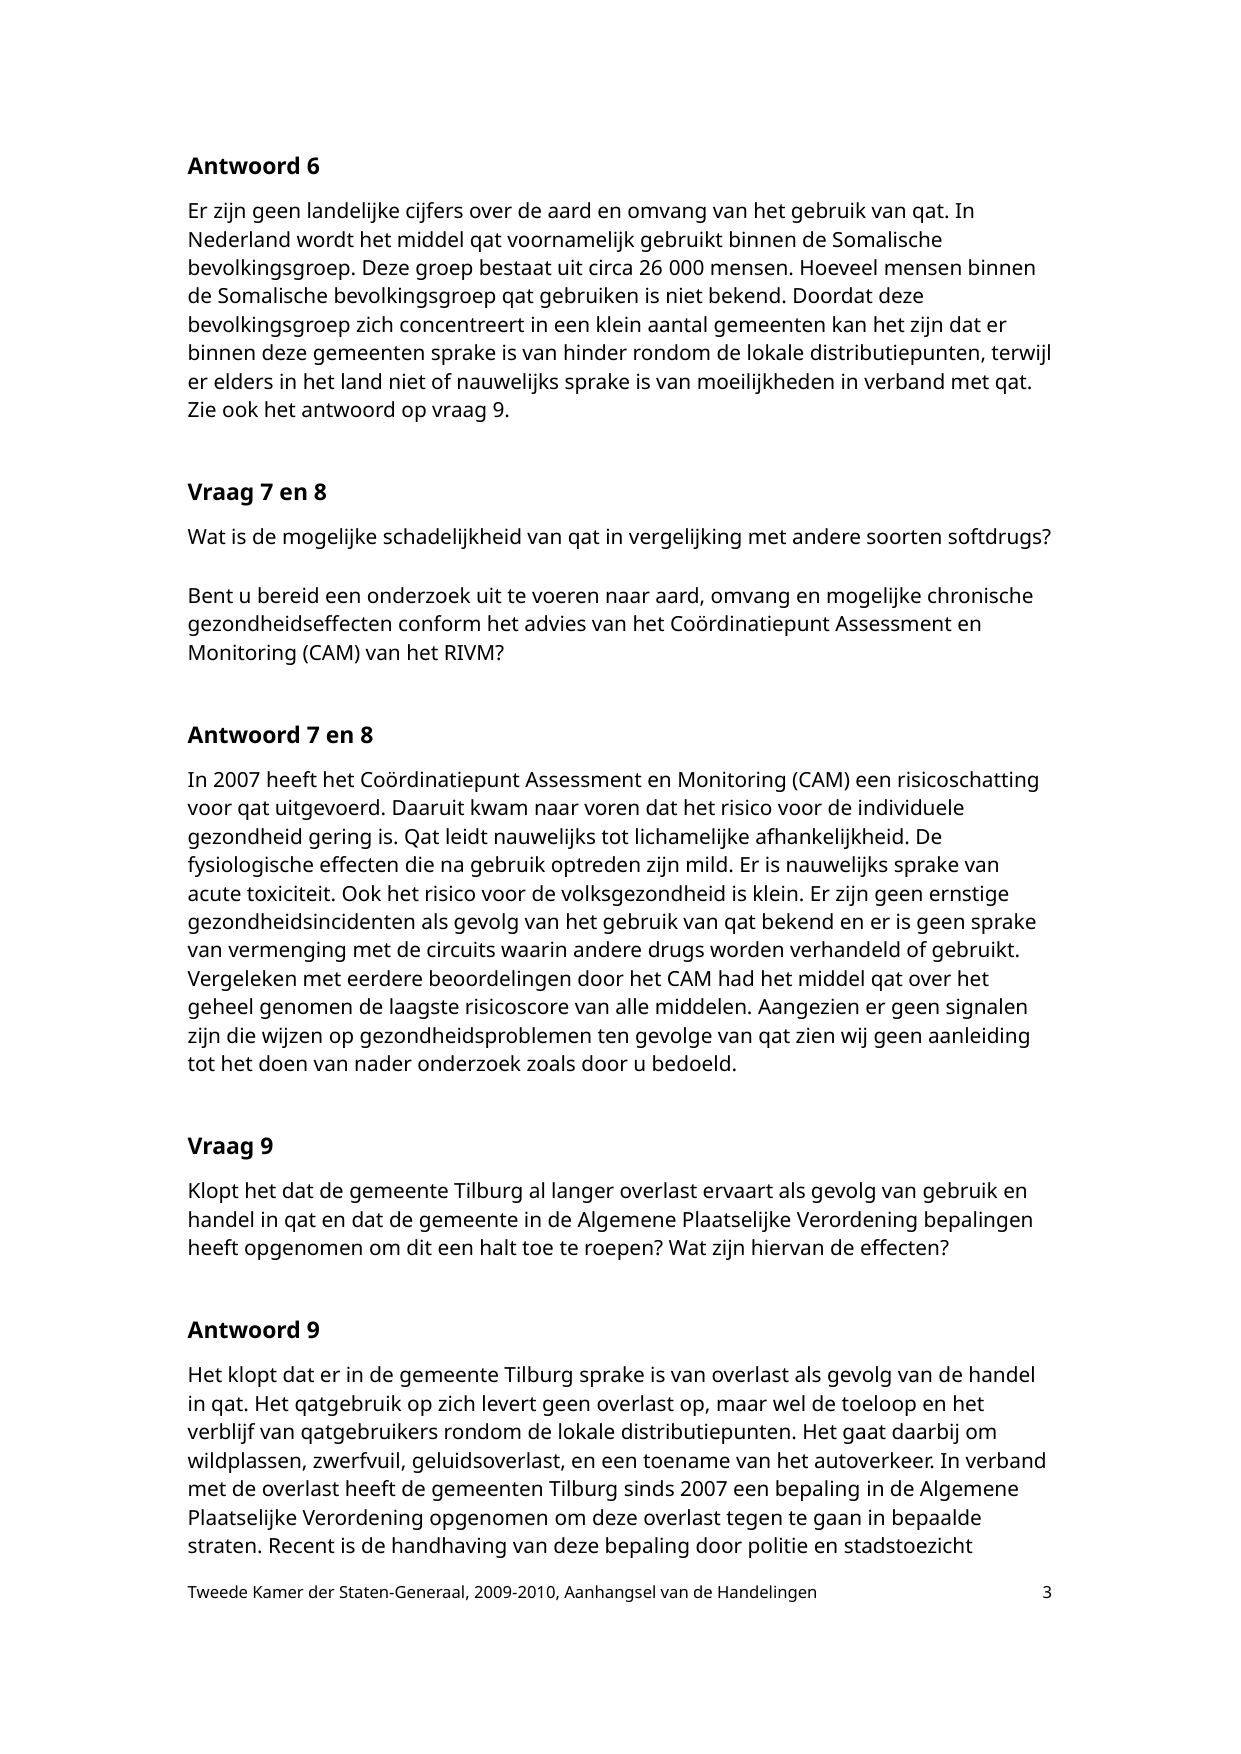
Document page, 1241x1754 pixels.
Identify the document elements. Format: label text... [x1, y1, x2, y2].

subtitle Vraag 7 en 8 [187, 476, 1053, 507]
subtitle Antwoord 9 [187, 1314, 1053, 1346]
text Klopt het dat de gemeente Tilburg al langer overlast ervaart als gevolg van gebruik en handel in qat en dat de gemeente in de Algemene Plaatselijke Verordening bepalingen heeft opgenomen om dit een halt toe te roepen? Wat zijn hiervan de effecten? [187, 1177, 1053, 1262]
text In 2007 heeft het Coördinatiepunt Assessment en Monitoring (CAM) een risicoschatting voor qat uitgevoerd. Daaruit kwam naar voren dat het risico voor de individuele gezondheid gering is. Qat leidt nauwelijks tot lichamelijke afhankelijkheid. De fysiologische effecten die na gebruik optreden zijn mild. Er is nauwelijks sprake van acute toxiciteit. Ook het risico voor de volksgezondheid is klein. Er zijn geen ernstige gezondheidsincidenten als gevolg van het gebruik van qat bekend en er is geen sprake van vermenging met de circuits waarin andere drugs worden verhandeld of gebruikt. Vergeleken met eerdere beoordelingen door het CAM had het middel qat over het geheel genomen de laagste risicoscore van alle middelen. Aangezien er geen signalen zijn die wijzen op gezondheidsproblemen ten gevolge van qat zien wij geen aanleiding tot het doen van nader onderzoek zoals door u bedoeld. [187, 765, 1053, 1078]
subtitle Vraag 9 [187, 1130, 1053, 1162]
text Wat is de mogelijke schadelijkheid van qat in vergelijking met andere soorten softdrugs? [187, 522, 1053, 551]
text Bent u bereid een onderzoek uit te voeren naar aard, omvang en mogelijke chronische gezondheidseffecten conform het advies van het Coördinatiepunt Assessment en Monitoring (CAM) van het RIVM? [187, 581, 1053, 666]
subtitle Antwoord 6 [187, 150, 1053, 181]
subtitle Antwoord 7 en 8 [187, 719, 1053, 750]
text Er zijn geen landelijke cijfers over de aard en omvang van het gebruik van qat. In Nederland wordt het middel qat voornamelijk gebruikt binnen de Somalische bevolkingsgroep. Deze groep bestaat uit circa 26 000 mensen. Hoeveel mensen binnen de Somalische bevolkingsgroep qat gebruiken is niet bekend. Doordat deze bevolkingsgroep zich concentreert in een klein aantal gemeenten kan het zijn dat er binnen deze gemeenten sprake is van hinder rondom de lokale distributiepunten, terwijl er elders in het land niet of nauwelijks sprake is van moeilijkheden in verband met qat. Zie ook het antwoord op vraag 9. [187, 196, 1053, 424]
text Het klopt dat er in de gemeente Tilburg sprake is van overlast als gevolg van de handel in qat. Het qatgebruik op zich levert geen overlast op, maar wel de toeloop en het verblijf van qatgebruikers rondom de lokale distributiepunten. Het gaat daarbij om wildplassen, zwerfvuil, geluidsoverlast, en een toename van het autoverkeer. In verband met de overlast heeft de gemeenten Tilburg sinds 2007 een bepaling in de Algemene Plaatselijke Verordening opgenomen om deze overlast tegen te gaan in bepaalde straten. Recent is de handhaving van deze bepaling door politie en stadstoezicht [187, 1361, 1053, 1560]
